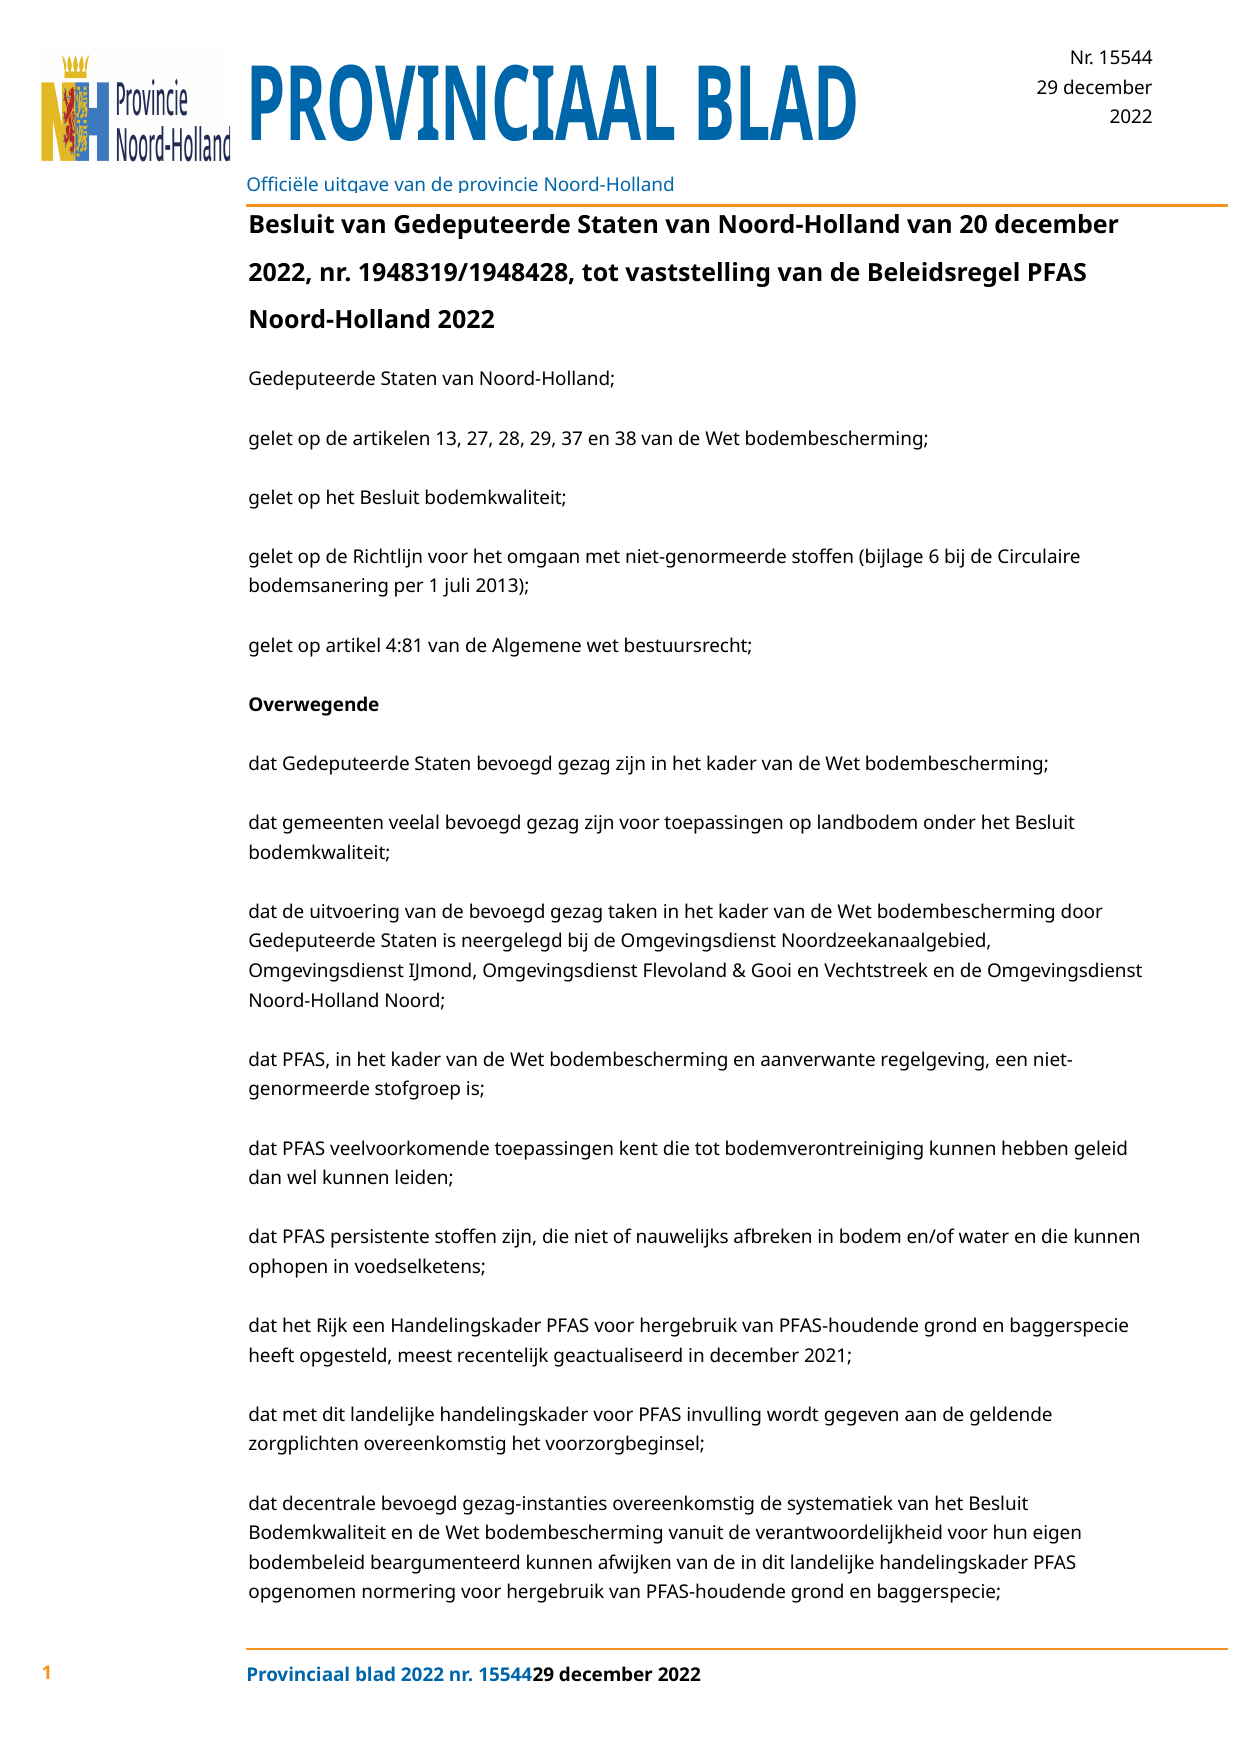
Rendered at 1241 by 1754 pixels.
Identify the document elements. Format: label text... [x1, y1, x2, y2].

text dat PFAS, in het kader van de Wet bodembescherming en aanverwante regelgeving, een niet-genormeerde stofgroep is; [248, 1046, 1152, 1101]
picture [41, 47, 231, 172]
text Gedeputeerde Staten van Noord-Holland; [248, 366, 1152, 391]
text Overwegende [248, 691, 1152, 717]
text dat de uitvoering van de bevoegd gezag taken in het kader van de Wet bodembescherming door Gedeputeerde Staten is neergelegd bij de Omgevingsdienst Noordzeekanaalgebied, Omgevingsdienst IJmond, Omgevingsdienst Flevoland & Gooi en Vechtstreek en de Omgevingsdienst Noord-Holland Noord; [248, 898, 1152, 1012]
text dat decentrale bevoegd gezag-instanties overeenkomstig de systematiek van het Besluit Bodemkwaliteit en de Wet bodembescherming vanuit de verantwoordelijkheid voor hun eigen bodembeleid beargumenteerd kunnen afwijken van de in dit landelijke handelingskader PFAS opgenomen normering voor hergebruik van PFAS-houdende grond en baggerspecie; [248, 1490, 1152, 1604]
text gelet op artikel 4:81 van de Algemene wet bestuursrecht; [248, 632, 1152, 657]
text dat met dit landelijke handelingskader voor PFAS invulling wordt gegeven aan de geldende zorgplichten overeenkomstig het voorzorgbeginsel; [248, 1401, 1152, 1456]
text gelet op de Richtlijn voor het omgaan met niet-genormeerde stoffen (bijlage 6 bij de Circulaire bodemsanering per 1 juli 2013); [248, 543, 1152, 598]
text dat Gedeputeerde Staten bevoegd gezag zijn in het kader van de Wet bodembescherming; [248, 750, 1152, 776]
text gelet op de artikelen 13, 27, 28, 29, 37 en 38 van de Wet bodembescherming; [248, 425, 1152, 450]
text dat PFAS veelvoorkomende toepassingen kent die tot bodemverontreiniging kunnen hebben geleid dan wel kunnen leiden; [248, 1135, 1152, 1190]
text dat PFAS persistente stoffen zijn, die niet of nauwelijks afbreken in bodem en/of water en die kunnen ophopen in voedselketens; [248, 1223, 1152, 1279]
text dat het Rijk een Handelingskader PFAS voor hergebruik van PFAS-houdende grond en baggerspecie heeft opgesteld, meest recentelijk geactualiseerd in december 2021; [248, 1312, 1152, 1367]
text dat gemeenten veelal bevoegd gezag zijn voor toepassingen op landbodem onder het Besluit bodemkwaliteit; [248, 809, 1152, 864]
text Besluit van Gedeputeerde Staten van Noord-Holland van 20 december 2022, nr. 1948319/1948428, tot vaststelling van de Beleidsregel PFAS Noord-Holland 2022 [248, 207, 1152, 336]
text gelet op het Besluit bodemkwaliteit; [248, 484, 1152, 509]
